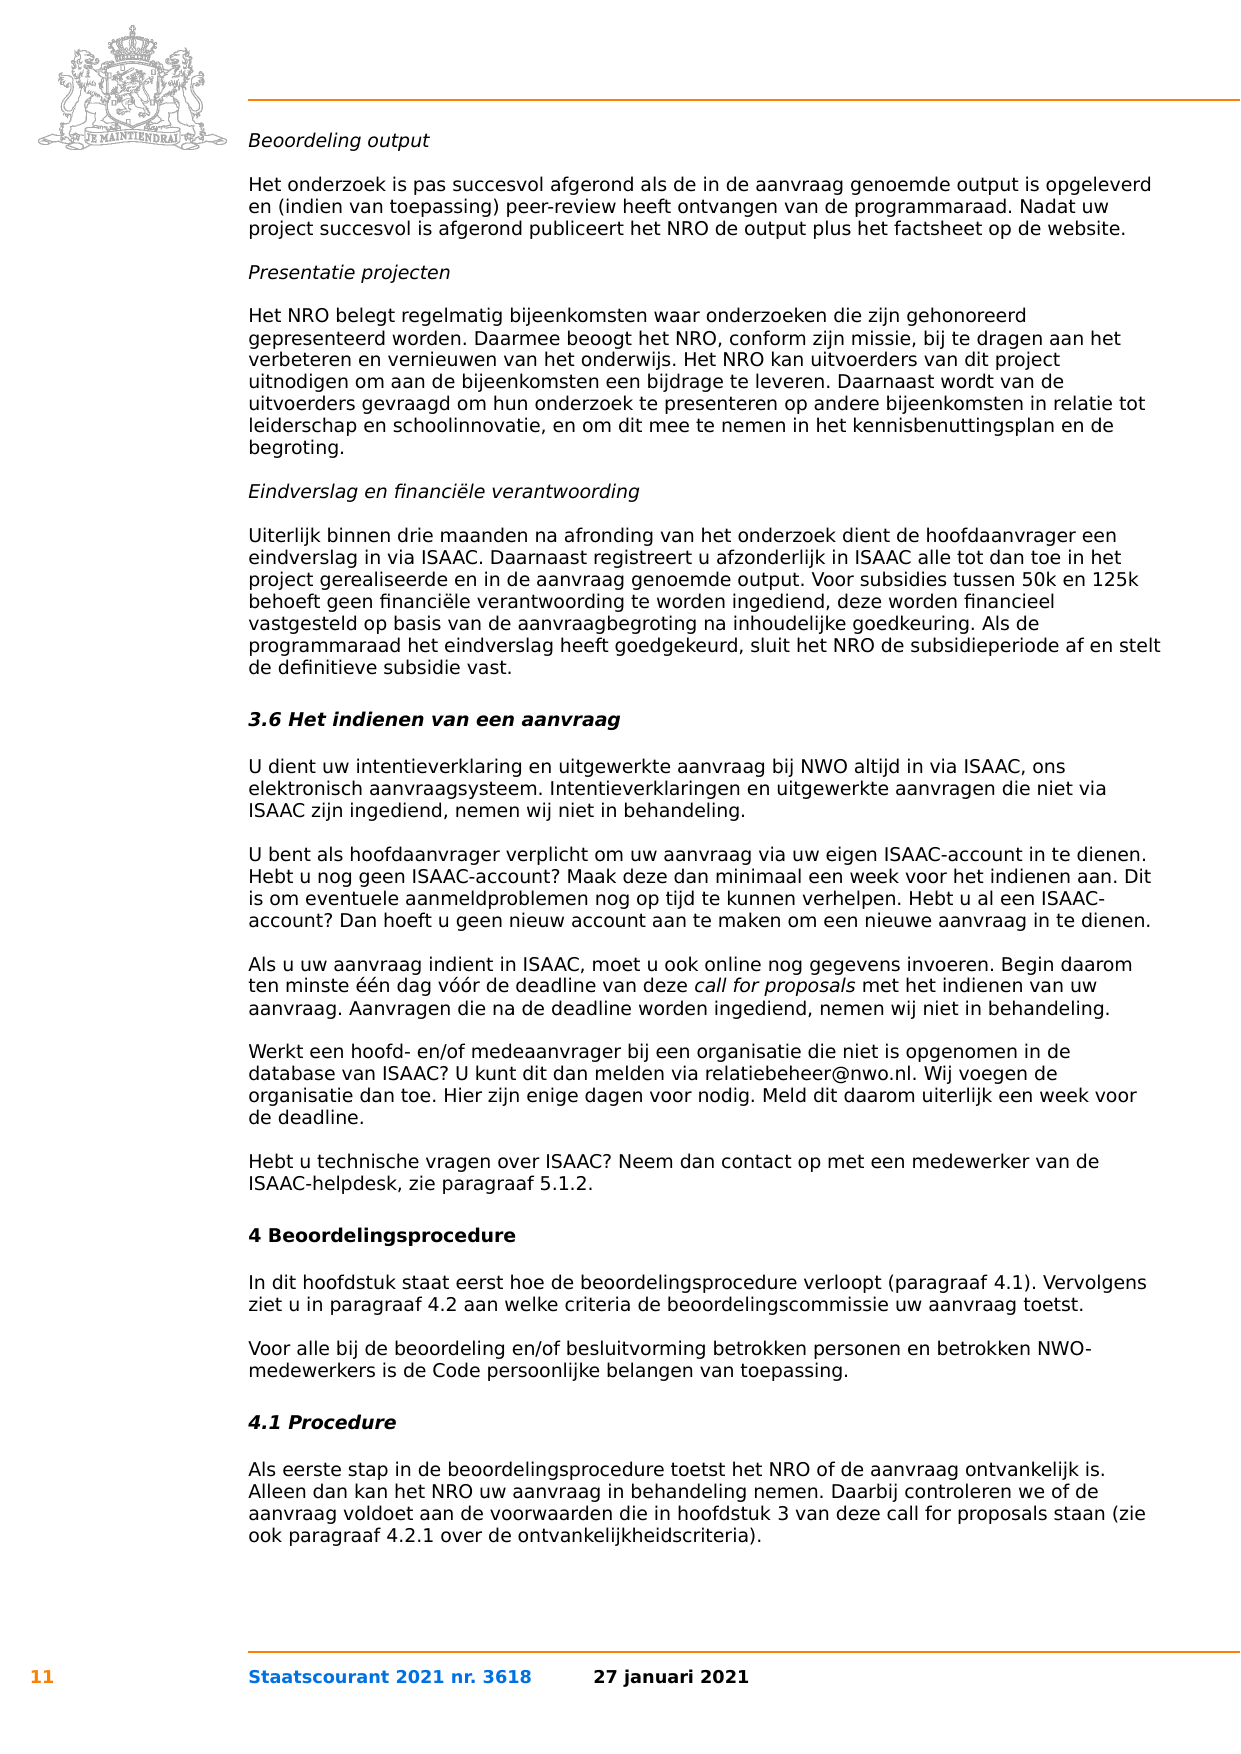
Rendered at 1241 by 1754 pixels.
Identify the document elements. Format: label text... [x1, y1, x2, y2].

subtitle 3.6 Het indienen van een aanvraag [248, 709, 1163, 731]
text In dit hoofdstuk staat eerst hoe de beoordelingsprocedure verloopt (paragraaf 4.1). Vervolgens ziet u in paragraaf 4.2 aan welke criteria de beoordelingscommissie uw aanvraag toetst. [248, 1272, 1163, 1316]
text Uiterlijk binnen drie maanden na afronding van het onderzoek dient de hoofdaanvrager een eindverslag in via ISAAC. Daarnaast registreert u afzonderlijk in ISAAC alle tot dan toe in het project gerealiseerde en in de aanvraag genoemde output. Voor subsidies tussen 50k en 125k behoeft geen financiële verantwoording te worden ingediend, deze worden financieel vastgesteld op basis van de aanvraagbegroting na inhoudelijke goedkeuring. Als de programmaraad het eindverslag heeft goedgekeurd, sluit het NRO de subsidieperiode af en stelt de definitieve subsidie vast. [248, 525, 1163, 679]
text U dient uw intentieverklaring en uitgewerkte aanvraag bij NWO altijd in via ISAAC, ons elektronisch aanvraagsysteem. Intentieverklaringen en uitgewerkte aanvragen die niet via ISAAC zijn ingediend, nemen wij niet in behandeling. [248, 756, 1163, 822]
text Als u uw aanvraag indient in ISAAC, moet u ook online nog gegevens invoeren. Begin daarom ten minste één dag vóór de deadline van deze call for proposals met het indienen van uw aanvraag. Aanvragen die na de deadline worden ingediend, nemen wij niet in behandeling. [248, 953, 1163, 1019]
text Als eerste stap in de beoordelingsprocedure toetst het NRO of de aanvraag ontvankelijk is. Alleen dan kan het NRO uw aanvraag in behandeling nemen. Daarbij controleren we of de aanvraag voldoet aan de voorwaarden die in hoofdstuk 3 van deze call for proposals staan (zie ook paragraaf 4.2.1 over de ontvankelijkheidscriteria). [248, 1459, 1163, 1547]
text Voor alle bij de beoordeling en/of besluitvorming betrokken personen en betrokken NWO-medewerkers is de Code persoonlijke belangen van toepassing. [248, 1338, 1163, 1382]
subtitle Eindverslag en financiële verantwoording [248, 481, 1163, 503]
subtitle Presentatie projecten [248, 262, 1163, 283]
subtitle Beoordeling output [248, 130, 1163, 152]
text Het NRO belegt regelmatig bijeenkomsten waar onderzoeken die zijn gehonoreerd gepresenteerd worden. Daarmee beoogt het NRO, conform zijn missie, bij te dragen aan het verbeteren en vernieuwen van het onderwijs. Het NRO kan uitvoerders van dit project uitnodigen om aan de bijeenkomsten een bijdrage te leveren. Daarnaast wordt van de uitvoerders gevraagd om hun onderzoek te presenteren op andere bijeenkomsten in relatie tot leiderschap en schoolinnovatie, en om dit mee te nemen in het kennisbenuttingsplan en de begroting. [248, 305, 1163, 459]
subtitle 4.1 Procedure [248, 1412, 1163, 1434]
text U bent als hoofdaanvrager verplicht om uw aanvraag via uw eigen ISAAC-account in te dienen. Hebt u nog geen ISAAC-account? Maak deze dan minimaal een week voor het indienen aan. Dit is om eventuele aanmeldproblemen nog op tijd te kunnen verhelpen. Hebt u al een ISAAC-account? Dan hoeft u geen nieuw account aan te maken om een nieuwe aanvraag in te dienen. [248, 844, 1163, 932]
text Werkt een hoofd- en/of medeaanvrager bij een organisatie die niet is opgenomen in de database van ISAAC? U kunt dit dan melden via relatiebeheer@nwo.nl. Wij voegen de organisatie dan toe. Hier zijn enige dagen voor nodig. Meld dit daarom uiterlijk een week voor de deadline. [248, 1041, 1163, 1129]
text Hebt u technische vragen over ISAAC? Neem dan contact op met een medewerker van de ISAAC-helpdesk, zie paragraaf 5.1.2. [248, 1151, 1163, 1195]
subtitle 4 Beoordelingsprocedure [248, 1225, 1163, 1247]
text Het onderzoek is pas succesvol afgerond als de in de aanvraag genoemde output is opgeleverd en (indien van toepassing) peer-review heeft ontvangen van de programmaraad. Nadat uw project succesvol is afgerond publiceert het NRO de output plus het factsheet op de website. [248, 174, 1163, 240]
picture [38, 25, 227, 150]
